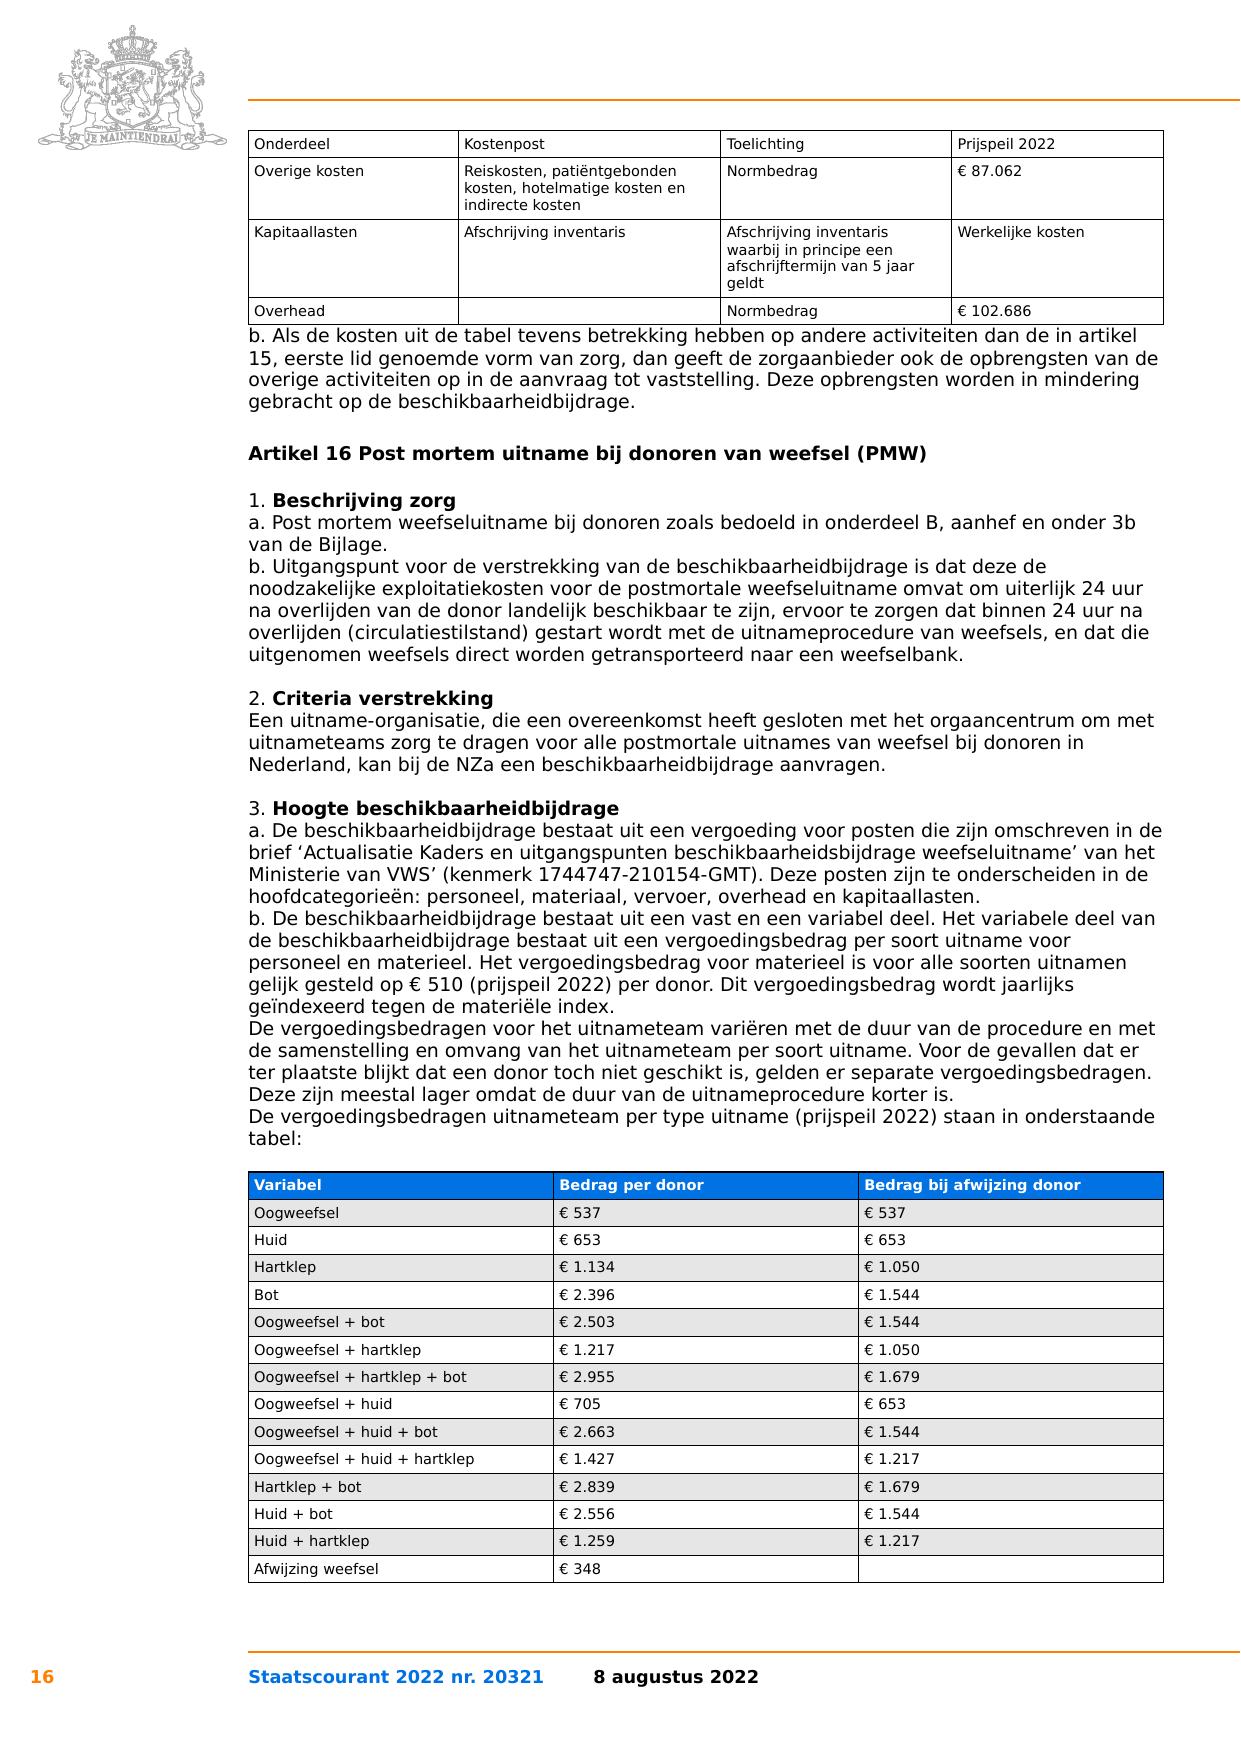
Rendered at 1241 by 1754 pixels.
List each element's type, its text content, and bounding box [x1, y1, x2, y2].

table_cell € 1.050 [859, 1255, 1163, 1281]
table_cell € 1.544 [859, 1501, 1163, 1527]
text a. Post mortem weefseluitname bij donoren zoals bedoeld in onderdeel B, aanhef en onder 3b van de Bijlage. [248, 512, 1163, 556]
table_cell Bot [249, 1282, 553, 1308]
table_cell Oogweefsel [249, 1200, 553, 1226]
table_cell € 348 [554, 1556, 858, 1582]
table_cell € 2.663 [554, 1419, 858, 1445]
table_cell € 1.544 [859, 1309, 1163, 1336]
table_cell € 87.062 [952, 158, 1163, 219]
table_cell € 1.427 [554, 1446, 858, 1473]
table_cell € 537 [554, 1200, 858, 1226]
table_header Variabel [249, 1173, 553, 1199]
table_cell € 1.259 [554, 1529, 858, 1555]
table_cell € 1.217 [554, 1337, 858, 1363]
table_cell Hartklep [249, 1255, 553, 1281]
table_cell € 2.839 [554, 1474, 858, 1500]
table_cell Normbedrag [721, 298, 951, 324]
text De vergoedingsbedragen uitnameteam per type uitname (prijspeil 2022) staan in onderstaande tabel: [248, 1106, 1163, 1149]
table_cell € 1.050 [859, 1337, 1163, 1363]
text b. De beschikbaarheidbijdrage bestaat uit een vast en een variabel deel. Het variabele deel van de beschikbaarheidbijdrage bestaat uit een vergoedingsbedrag per soort uitname voor personeel en materieel. Het vergoedingsbedrag voor materieel is voor alle soorten uitnamen gelijk gesteld op € 510 (prijspeil 2022) per donor. Dit vergoedingsbedrag wordt jaarlijks geïndexeerd tegen de materiële index. [248, 908, 1163, 1018]
table_cell € 705 [554, 1392, 858, 1418]
table_cell € 653 [554, 1227, 858, 1253]
table_cell € 2.396 [554, 1282, 858, 1308]
table_cell € 102.686 [952, 298, 1163, 324]
table_cell Reiskosten, patiëntgebonden kosten, hotelmatige kosten en indirecte kosten [459, 158, 720, 219]
picture [38, 25, 227, 150]
table_cell Oogweefsel + huid + hartklep [249, 1446, 553, 1473]
table_header Kostenpost [459, 131, 720, 157]
text 3. Hoogte beschikbaarheidbijdrage [248, 798, 1163, 820]
table_header Prijspeil 2022 [952, 131, 1163, 157]
table_cell Oogweefsel + huid [249, 1392, 553, 1418]
table_cell Afwijzing weefsel [249, 1556, 553, 1582]
table_cell € 1.217 [859, 1529, 1163, 1555]
text a. De beschikbaarheidbijdrage bestaat uit een vergoeding voor posten die zijn omschreven in de brief ‘Actualisatie Kaders en uitgangspunten beschikbaarheidsbijdrage weefseluitname’ van het Ministerie van VWS’ (kenmerk 1744747-210154-GMT). Deze posten zijn te onderscheiden in de hoofdcategorieën: personeel, materiaal, vervoer, overhead en kapitaallasten. [248, 820, 1163, 908]
table_cell Overhead [249, 298, 458, 324]
table_cell € 1.544 [859, 1282, 1163, 1308]
table_cell € 653 [859, 1227, 1163, 1253]
table_cell € 1.217 [859, 1446, 1163, 1473]
table_cell € 2.556 [554, 1501, 858, 1527]
table_cell Oogweefsel + huid + bot [249, 1419, 553, 1445]
table_cell Afschrijving inventaris [459, 220, 720, 297]
table_cell Oogweefsel + bot [249, 1309, 553, 1336]
table_header Bedrag per donor [554, 1173, 858, 1199]
table_cell Oogweefsel + hartklep + bot [249, 1364, 553, 1391]
table_cell [859, 1556, 1163, 1582]
table_cell € 2.955 [554, 1364, 858, 1391]
table_header Onderdeel [249, 131, 458, 157]
table_cell € 1.679 [859, 1364, 1163, 1391]
text 2. Criteria verstrekking [248, 688, 1163, 710]
table_cell € 653 [859, 1392, 1163, 1418]
table_cell Normbedrag [721, 158, 951, 219]
table_cell Oogweefsel + hartklep [249, 1337, 553, 1363]
text 1. Beschrijving zorg [248, 490, 1163, 512]
text Een uitname-organisatie, die een overeenkomst heeft gesloten met het orgaancentrum om met uitnameteams zorg te dragen voor alle postmortale uitnames van weefsel bij donoren in Nederland, kan bij de NZa een beschikbaarheidbijdrage aanvragen. [248, 710, 1163, 776]
text b. Uitgangspunt voor de verstrekking van de beschikbaarheidbijdrage is dat deze de noodzakelijke exploitatiekosten voor de postmortale weefseluitname omvat om uiterlijk 24 uur na overlijden van de donor landelijk beschikbaar te zijn, ervoor te zorgen dat binnen 24 uur na overlijden (circulatiestilstand) gestart wordt met de uitnameprocedure van weefsels, en dat die uitgenomen weefsels direct worden getransporteerd naar een weefselbank. [248, 556, 1163, 666]
table_header Toelichting [721, 131, 951, 157]
table_cell Huid + hartklep [249, 1529, 553, 1555]
table_cell Huid [249, 1227, 553, 1253]
text b. Als de kosten uit de tabel tevens betrekking hebben op andere activiteiten dan de in artikel 15, eerste lid genoemde vorm van zorg, dan geeft de zorgaanbieder ook de opbrengsten van de overige activiteiten op in de aanvraag tot vaststelling. Deze opbrengsten worden in mindering gebracht op de beschikbaarheidbijdrage. [248, 325, 1163, 413]
table_cell € 1.679 [859, 1474, 1163, 1500]
table_cell Kapitaallasten [249, 220, 458, 297]
table_cell € 1.544 [859, 1419, 1163, 1445]
table_cell € 1.134 [554, 1255, 858, 1281]
table_cell Huid + bot [249, 1501, 553, 1527]
table_header Bedrag bij afwijzing donor [859, 1173, 1163, 1199]
table_cell [459, 298, 720, 324]
table_cell Hartklep + bot [249, 1474, 553, 1500]
table_cell Werkelijke kosten [952, 220, 1163, 297]
table_cell € 2.503 [554, 1309, 858, 1336]
table_cell Afschrijving inventaris waarbij in principe een afschrijftermijn van 5 jaar geldt [721, 220, 951, 297]
text De vergoedingsbedragen voor het uitnameteam variëren met de duur van de procedure en met de samenstelling en omvang van het uitnameteam per soort uitname. Voor de gevallen dat er ter plaatste blijkt dat een donor toch niet geschikt is, gelden er separate vergoedingsbedragen. Deze zijn meestal lager omdat de duur van de uitnameprocedure korter is. [248, 1018, 1163, 1106]
table_cell Overige kosten [249, 158, 458, 219]
table_cell € 537 [859, 1200, 1163, 1226]
subtitle Artikel 16 Post mortem uitname bij donoren van weefsel (PMW) [248, 443, 1163, 465]
